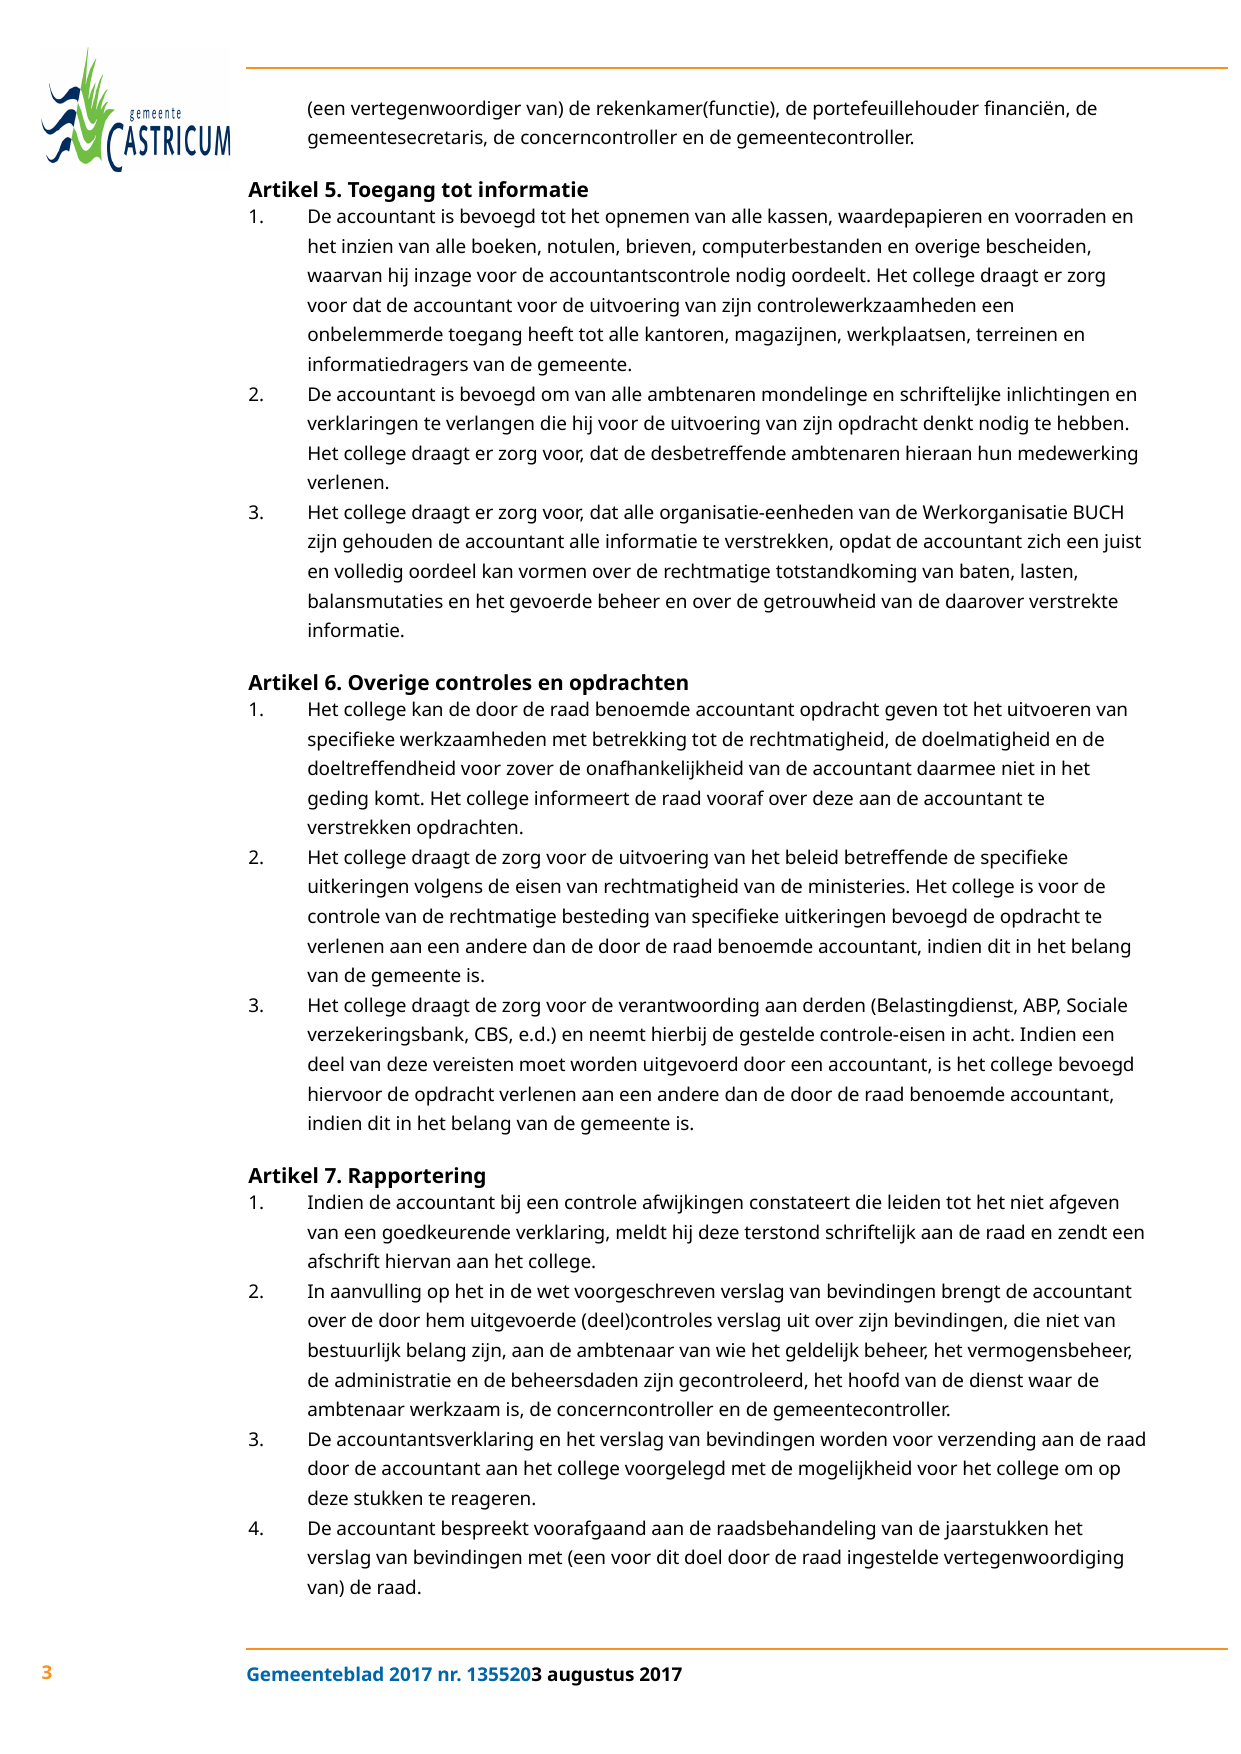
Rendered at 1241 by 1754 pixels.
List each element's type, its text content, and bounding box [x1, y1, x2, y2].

list De accountant is bevoegd om van alle ambtenaren mondelinge en schriftelijke inlichtingen en verklaringen te verlangen die hij voor de uitvoering van zijn opdracht denkt nodig te hebben. Het college draagt er zorg voor, dat de desbetreffende ambtenaren hieraan hun medewerking verlenen. [248, 381, 1152, 495]
picture [41, 47, 231, 172]
list De accountantsverklaring en het verslag van bevindingen worden voor verzending aan de raad door de accountant aan het college voorgelegd met de mogelijkheid voor het college om op deze stukken te reageren. [248, 1426, 1152, 1511]
list De accountant bespreekt voorafgaand aan de raadsbehandeling van de jaarstukken het verslag van bevindingen met (een voor dit doel door de raad ingestelde vertegenwoordiging van) de raad. [248, 1515, 1152, 1599]
list Het college draagt er zorg voor, dat alle organisatie-eenheden van de Werkorganisatie BUCH zijn gehouden de accountant alle informatie te verstrekken, opdat de accountant zich een juist en volledig oordeel kan vormen over de rechtmatige totstandkoming van baten, lasten, balansmutaties en het gevoerde beheer en over de getrouwheid van de daarover verstrekte informatie. [248, 499, 1152, 643]
list De accountant is bevoegd tot het opnemen van alle kassen, waardepapieren en voorraden en het inzien van alle boeken, notulen, brieven, computerbestanden en overige bescheiden, waarvan hij inzage voor de accountantscontrole nodig oordeelt. Het college draagt er zorg voor dat de accountant voor de uitvoering van zijn controlewerkzaamheden een onbelemmerde toegang heeft tot alle kantoren, magazijnen, werkplaatsen, terreinen en informatiedragers van de gemeente. [248, 203, 1152, 377]
text Artikel 7. Rapportering [248, 1161, 1152, 1189]
list Indien de accountant bij een controle afwijkingen constateert die leiden tot het niet afgeven van een goedkeurende verklaring, meldt hij deze terstond schriftelijk aan de raad en zendt een afschrift hiervan aan het college. [248, 1189, 1152, 1274]
list Het college draagt de zorg voor de uitvoering van het beleid betreffende de specifieke uitkeringen volgens de eisen van rechtmatigheid van de ministeries. Het college is voor de controle van de rechtmatige besteding van specifieke uitkeringen bevoegd de opdracht te verlenen aan een andere dan de door de raad benoemde accountant, indien dit in het belang van de gemeente is. [248, 844, 1152, 988]
list (een vertegenwoordiger van) de rekenkamer(functie), de portefeuillehouder financiën, de gemeentesecretaris, de concerncontroller en de gemeentecontroller. [248, 95, 1152, 150]
text Artikel 5. Toegang tot informatie [248, 175, 1152, 203]
text Artikel 6. Overige controles en opdrachten [248, 668, 1152, 696]
list Het college draagt de zorg voor de verantwoording aan derden (Belastingdienst, ABP, Sociale verzekeringsbank, CBS, e.d.) en neemt hierbij de gestelde controle-eisen in acht. Indien een deel van deze vereisten moet worden uitgevoerd door een accountant, is het college bevoegd hiervoor de opdracht verlenen aan een andere dan de door de raad benoemde accountant, indien dit in het belang van de gemeente is. [248, 992, 1152, 1136]
list In aanvulling op het in de wet voorgeschreven verslag van bevindingen brengt de accountant over de door hem uitgevoerde (deel)controles verslag uit over zijn bevindingen, die niet van bestuurlijk belang zijn, aan de ambtenaar van wie het geldelijk beheer, het vermogensbeheer, de administratie en de beheersdaden zijn gecontroleerd, het hoofd van de dienst waar de ambtenaar werkzaam is, de concerncontroller en de gemeentecontroller. [248, 1278, 1152, 1422]
list Het college kan de door de raad benoemde accountant opdracht geven tot het uitvoeren van specifieke werkzaamheden met betrekking tot de rechtmatigheid, de doelmatigheid en de doeltreffendheid voor zover de onafhankelijkheid van de accountant daarmee niet in het geding komt. Het college informeert de raad vooraf over deze aan de accountant te verstrekken opdrachten. [248, 696, 1152, 840]
